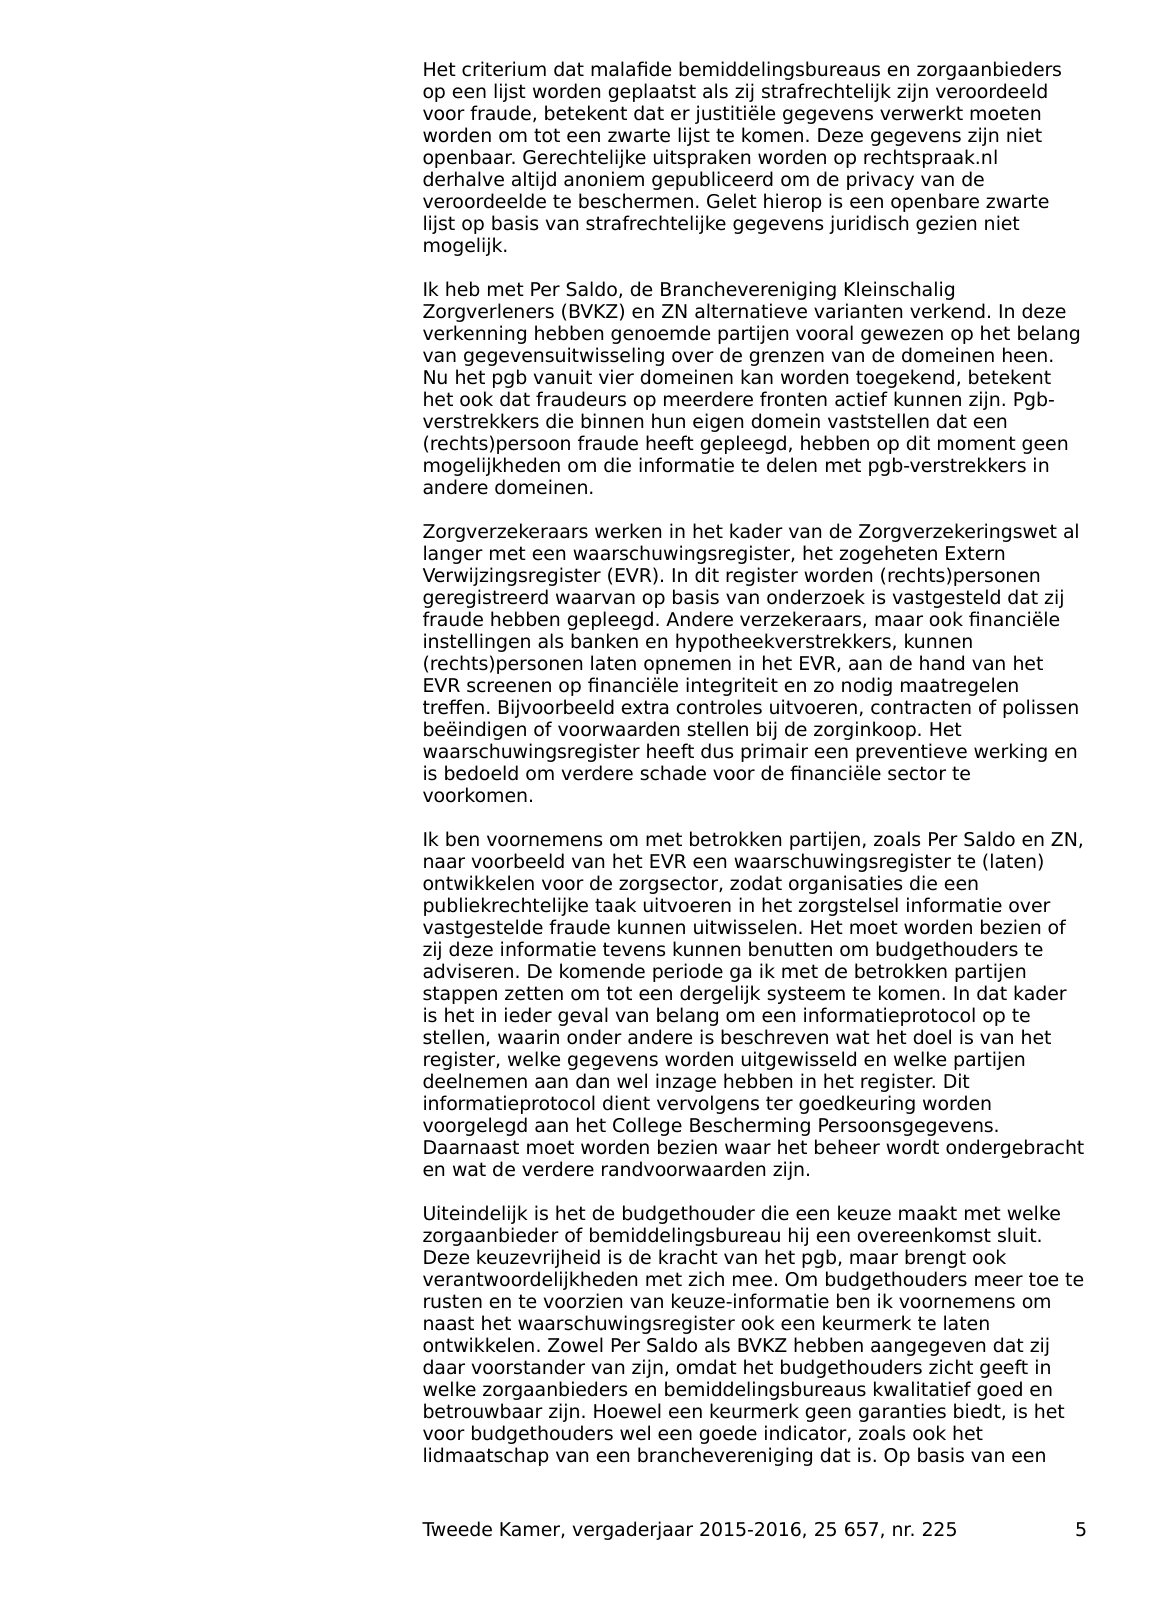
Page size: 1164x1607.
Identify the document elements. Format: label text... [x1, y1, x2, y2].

text Uiteindelijk is het de budgethouder die een keuze maakt met welke zorgaanbieder of bemiddelingsbureau hij een overeenkomst sluit. Deze keuzevrijheid is de kracht van het pgb, maar brengt ook verantwoordelijkheden met zich mee. Om budgethouders meer toe te rusten en te voorzien van keuze-informatie ben ik voornemens om naast het waarschuwingsregister ook een keurmerk te laten ontwikkelen. Zowel Per Saldo als BVKZ hebben aangegeven dat zij daar voorstander van zijn, omdat het budgethouders zicht geeft in welke zorgaanbieders en bemiddelingsbureaus kwalitatief goed en betrouwbaar zijn. Hoewel een keurmerk geen garanties biedt, is het voor budgethouders wel een goede indicator, zoals ook het lidmaatschap van een branchevereniging dat is. Op basis van een [422, 1203, 1087, 1467]
text Het criterium dat malafide bemiddelingsbureaus en zorgaanbieders op een lijst worden geplaatst als zij strafrechtelijk zijn veroordeeld voor fraude, betekent dat er justitiële gegevens verwerkt moeten worden om tot een zwarte lijst te komen. Deze gegevens zijn niet openbaar. Gerechtelijke uitspraken worden op rechtspraak.nl derhalve altijd anoniem gepubliceerd om de privacy van de veroordeelde te beschermen. Gelet hierop is een openbare zwarte lijst op basis van strafrechtelijke gegevens juridisch gezien niet mogelijk. [422, 59, 1087, 257]
text Ik heb met Per Saldo, de Branchevereniging Kleinschalig Zorgverleners (BVKZ) en ZN alternatieve varianten verkend. In deze verkenning hebben genoemde partijen vooral gewezen op het belang van gegevensuitwisseling over de grenzen van de domeinen heen. Nu het pgb vanuit vier domeinen kan worden toegekend, betekent het ook dat fraudeurs op meerdere fronten actief kunnen zijn. Pgb-verstrekkers die binnen hun eigen domein vaststellen dat een (rechts)persoon fraude heeft gepleegd, hebben op dit moment geen mogelijkheden om die informatie te delen met pgb-verstrekkers in andere domeinen. [422, 279, 1087, 499]
text Ik ben voornemens om met betrokken partijen, zoals Per Saldo en ZN, naar voorbeeld van het EVR een waarschuwingsregister te (laten) ontwikkelen voor de zorgsector, zodat organisaties die een publiekrechtelijke taak uitvoeren in het zorgstelsel informatie over vastgestelde fraude kunnen uitwisselen. Het moet worden bezien of zij deze informatie tevens kunnen benutten om budgethouders te adviseren. De komende periode ga ik met de betrokken partijen stappen zetten om tot een dergelijk systeem te komen. In dat kader is het in ieder geval van belang om een informatieprotocol op te stellen, waarin onder andere is beschreven wat het doel is van het register, welke gegevens worden uitgewisseld en welke partijen deelnemen aan dan wel inzage hebben in het register. Dit informatieprotocol dient vervolgens ter goedkeuring worden voorgelegd aan het College Bescherming Persoonsgegevens. Daarnaast moet worden bezien waar het beheer wordt ondergebracht en wat de verdere randvoorwaarden zijn. [422, 829, 1087, 1181]
text Zorgverzekeraars werken in het kader van de Zorgverzekeringswet al langer met een waarschuwingsregister, het zogeheten Extern Verwijzingsregister (EVR). In dit register worden (rechts)personen geregistreerd waarvan op basis van onderzoek is vastgesteld dat zij fraude hebben gepleegd. Andere verzekeraars, maar ook financiële instellingen als banken en hypotheekverstrekkers, kunnen (rechts)personen laten opnemen in het EVR, aan de hand van het EVR screenen op financiële integriteit en zo nodig maatregelen treffen. Bijvoorbeeld extra controles uitvoeren, contracten of polissen beëindigen of voorwaarden stellen bij de zorginkoop. Het waarschuwingsregister heeft dus primair een preventieve werking en is bedoeld om verdere schade voor de financiële sector te voorkomen. [422, 521, 1087, 807]
